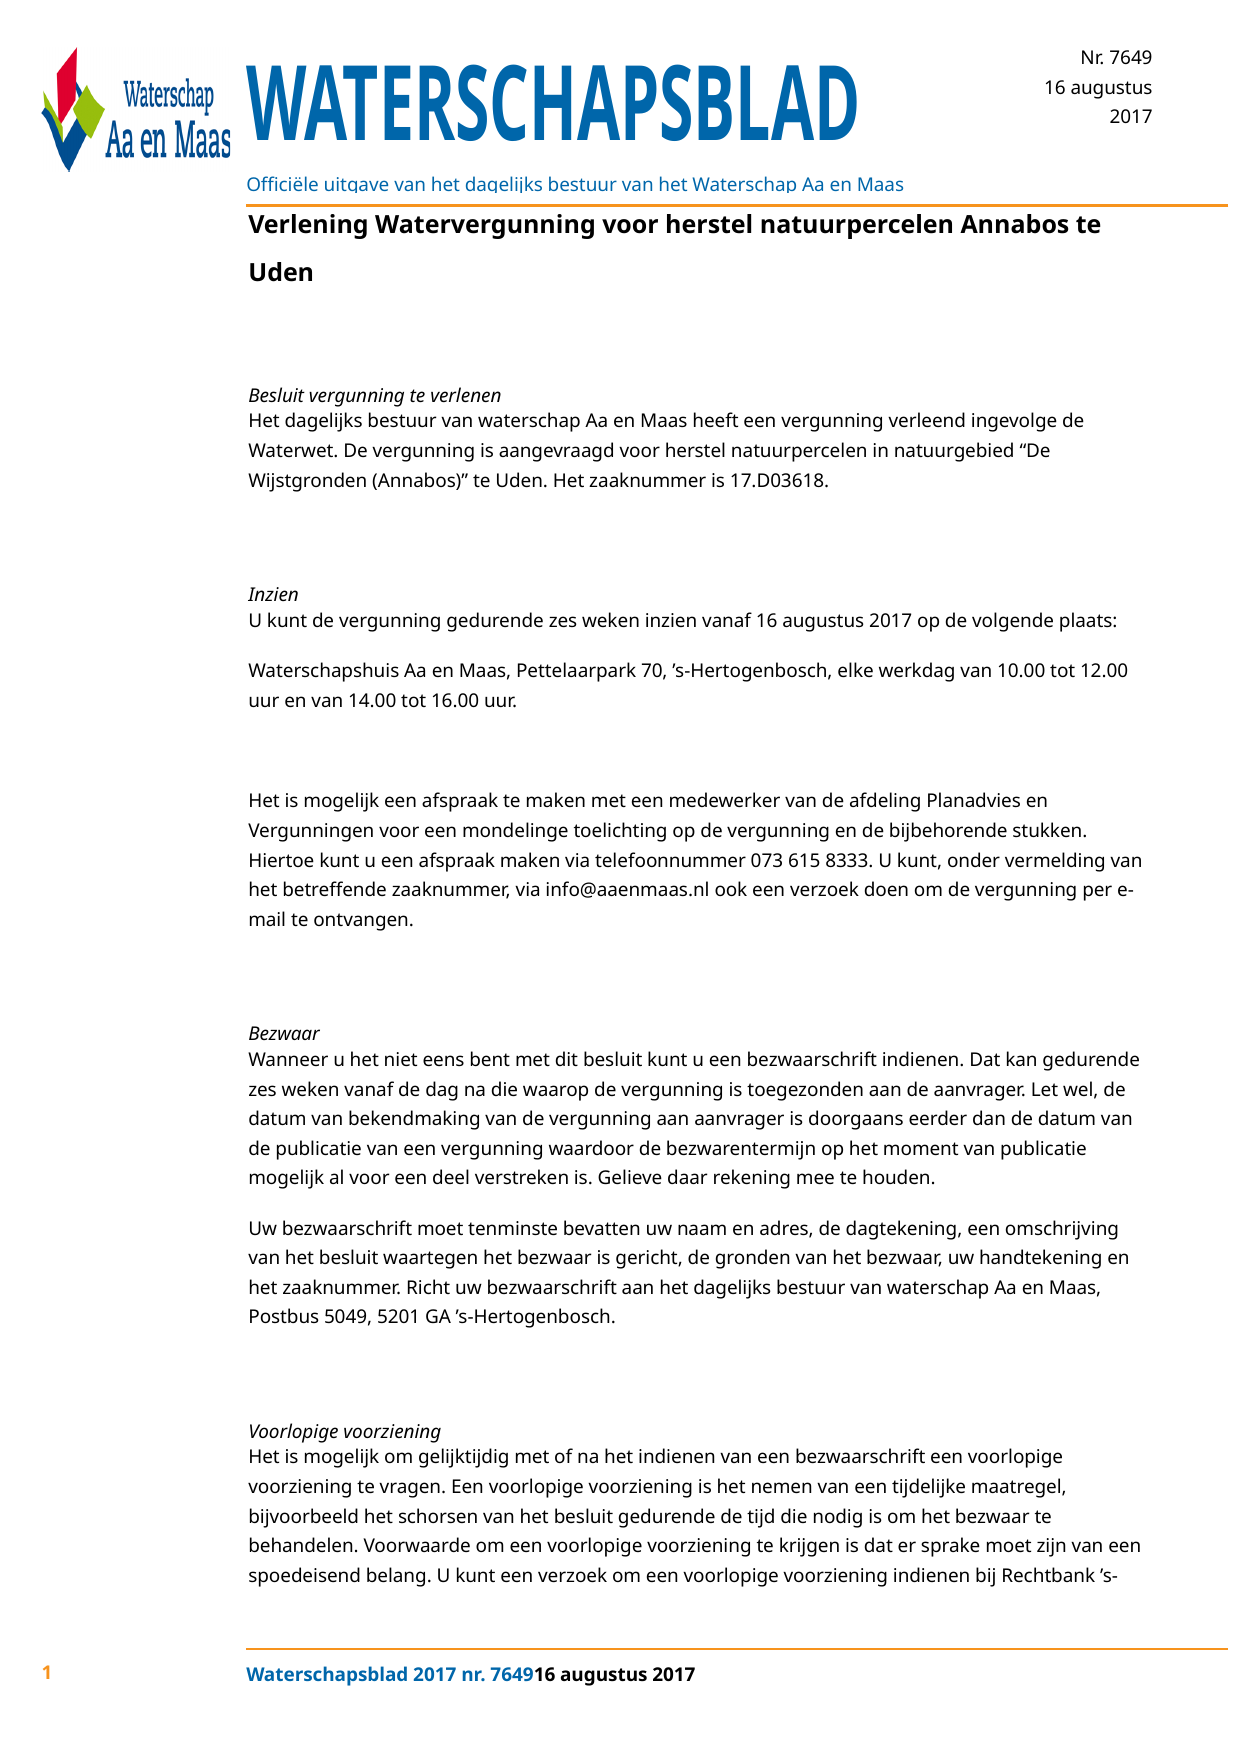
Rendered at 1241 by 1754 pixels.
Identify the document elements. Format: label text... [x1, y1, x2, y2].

text Verlening Watervergunning voor herstel natuurpercelen Annabos te Uden [248, 207, 1152, 288]
text Het is mogelijk om gelijktijdig met of na het indienen van een bezwaarschrift een voorlopige voorziening te vragen. Een voorlopige voorziening is het nemen van een tijdelijke maatregel, bijvoorbeeld het schorsen van het besluit gedurende de tijd die nodig is om het bezwaar te behandelen. Voorwaarde om een voorlopige voorziening te krijgen is dat er sprake moet zijn van een spoedeisend belang. U kunt een verzoek om een voorlopige voorziening indienen bij Rechtbank ’s- [248, 1444, 1152, 1588]
text Bezwaar [248, 1020, 1152, 1046]
text Uw bezwaarschrift moet tenminste bevatten uw naam en adres, de dagtekening, een omschrijving van het besluit waartegen het bezwaar is gericht, de gronden van het bezwaar, uw handtekening en het zaaknummer. Richt uw bezwaarschrift aan het dagelijks bestuur van waterschap Aa en Maas, Postbus 5049, 5201 GA ’s-Hertogenbosch. [248, 1215, 1152, 1329]
text Het is mogelijk een afspraak te maken met een medewerker van de afdeling Planadvies en Vergunningen voor een mondelinge toelichting op de vergunning en de bijbehorende stukken. Hiertoe kunt u een afspraak maken via telefoonnummer 073 615 8333. U kunt, onder vermelding van het betreffende zaaknummer, via info@aaenmaas.nl ook een verzoek doen om de vergunning per e-mail te ontvangen. [248, 788, 1152, 932]
text Inzien [248, 581, 1152, 607]
picture [41, 47, 231, 172]
text Het dagelijks bestuur van waterschap Aa en Maas heeft een vergunning verleend ingevolge de Waterwet. De vergunning is aangevraagd voor herstel natuurpercelen in natuurgebied “De Wijstgronden (Annabos)” te Uden. Het zaaknummer is 17.D03618. [248, 408, 1152, 492]
text U kunt de vergunning gedurende zes weken inzien vanaf 16 augustus 2017 op de volgende plaats: [248, 607, 1152, 633]
text Waterschapshuis Aa en Maas, Pettelaarpark 70, ’s-Hertogenbosch, elke werkdag van 10.00 tot 12.00 uur en van 14.00 tot 16.00 uur. [248, 657, 1152, 713]
text Besluit vergunning te verlenen [248, 382, 1152, 408]
text Wanneer u het niet eens bent met dit besluit kunt u een bezwaarschrift indienen. Dat kan gedurende zes weken vanaf de dag na die waarop de vergunning is toegezonden aan de aanvrager. Let wel, de datum van bekendmaking van de vergunning aan aanvrager is doorgaans eerder dan de datum van de publicatie van een vergunning waardoor de bezwarentermijn op het moment van publicatie mogelijk al voor een deel verstreken is. Gelieve daar rekening mee te houden. [248, 1046, 1152, 1190]
text Voorlopige voorziening [248, 1418, 1152, 1444]
